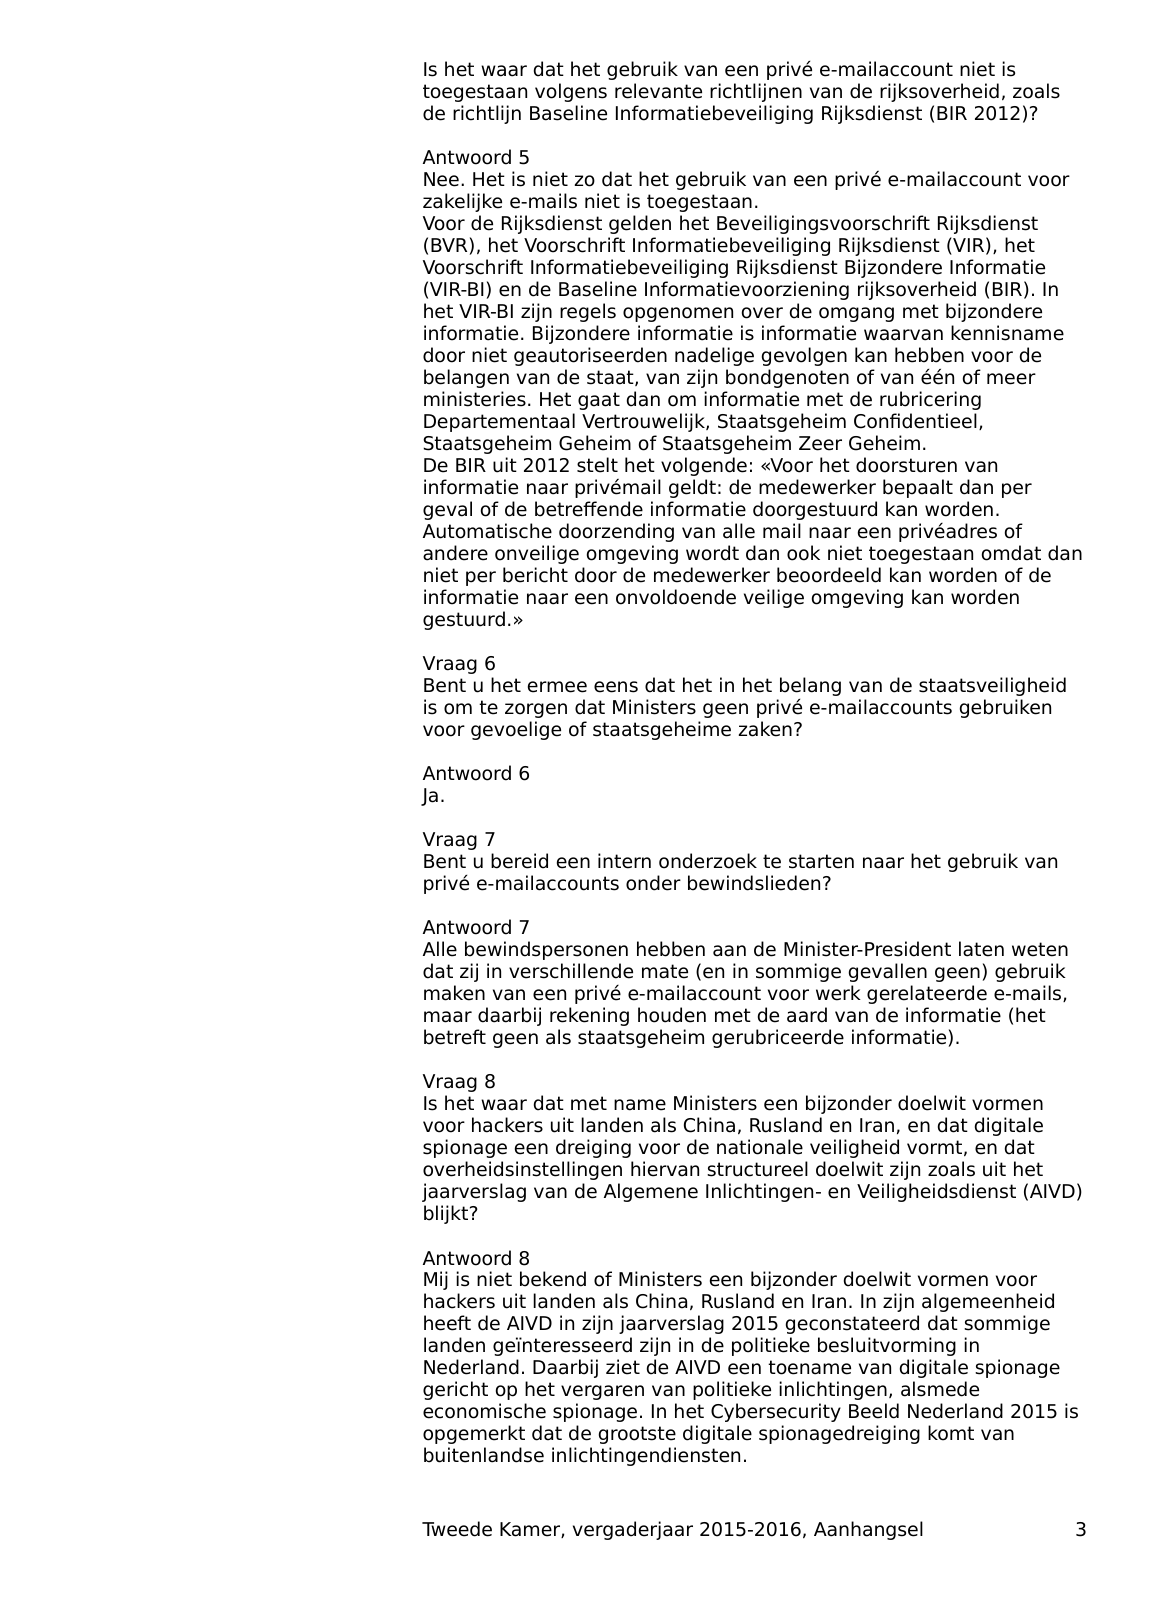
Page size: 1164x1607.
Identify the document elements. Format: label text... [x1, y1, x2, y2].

text Is het waar dat met name Ministers een bijzonder doelwit vormen voor hackers uit landen als China, Rusland en Iran, en dat digitale spionage een dreiging voor de nationale veiligheid vormt, en dat overheidsinstellingen hiervan structureel doelwit zijn zoals uit het jaarverslag van de Algemene Inlichtingen- en Veiligheidsdienst (AIVD) blijkt? [422, 1093, 1087, 1225]
text Voor de Rijksdienst gelden het Beveiligingsvoorschrift Rijksdienst (BVR), het Voorschrift Informatiebeveiliging Rijksdienst (VIR), het Voorschrift Informatiebeveiliging Rijksdienst Bijzondere Informatie (VIR-BI) en de Baseline Informatievoorziening rijksoverheid (BIR). In het VIR-BI zijn regels opgenomen over de omgang met bijzondere informatie. Bijzondere informatie is informatie waarvan kennisname door niet geautoriseerden nadelige gevolgen kan hebben voor de belangen van de staat, van zijn bondgenoten of van één of meer ministeries. Het gaat dan om informatie met de rubricering Departementaal Vertrouwelijk, Staatsgeheim Confidentieel, Staatsgeheim Geheim of Staatsgeheim Zeer Geheim. [422, 213, 1087, 455]
text Mij is niet bekend of Ministers een bijzonder doelwit vormen voor hackers uit landen als China, Rusland en Iran. In zijn algemeenheid heeft de AIVD in zijn jaarverslag 2015 geconstateerd dat sommige landen geïnteresseerd zijn in de politieke besluitvorming in Nederland. Daarbij ziet de AIVD een toename van digitale spionage gericht op het vergaren van politieke inlichtingen, alsmede economische spionage. In het Cybersecurity Beeld Nederland 2015 is opgemerkt dat de grootste digitale spionagedreiging komt van buitenlandse inlichtingendiensten. [422, 1269, 1087, 1467]
text Vraag 6 [422, 653, 1087, 675]
text Alle bewindspersonen hebben aan de Minister-President laten weten dat zij in verschillende mate (en in sommige gevallen geen) gebruik maken van een privé e-mailaccount voor werk gerelateerde e-mails, maar daarbij rekening houden met de aard van de informatie (het betreft geen als staatsgeheim gerubriceerde informatie). [422, 939, 1087, 1049]
text Ja. [422, 785, 1087, 807]
text De BIR uit 2012 stelt het volgende: «Voor het doorsturen van informatie naar privémail geldt: de medewerker bepaalt dan per geval of de betreffende informatie doorgestuurd kan worden. Automatische doorzending van alle mail naar een privéadres of andere onveilige omgeving wordt dan ook niet toegestaan omdat dan niet per bericht door de medewerker beoordeeld kan worden of de informatie naar een onvoldoende veilige omgeving kan worden gestuurd.» [422, 455, 1087, 631]
text Antwoord 6 [422, 763, 1087, 785]
text Antwoord 5 [422, 147, 1087, 169]
text Antwoord 7 [422, 917, 1087, 939]
text Bent u bereid een intern onderzoek te starten naar het gebruik van privé e-mailaccounts onder bewindslieden? [422, 851, 1087, 895]
text Vraag 8 [422, 1071, 1087, 1093]
text Antwoord 8 [422, 1247, 1087, 1269]
text Bent u het ermee eens dat het in het belang van de staatsveiligheid is om te zorgen dat Ministers geen privé e-mailaccounts gebruiken voor gevoelige of staatsgeheime zaken? [422, 675, 1087, 741]
text Vraag 7 [422, 829, 1087, 851]
text Is het waar dat het gebruik van een privé e-mailaccount niet is toegestaan volgens relevante richtlijnen van de rijksoverheid, zoals de richtlijn Baseline Informatiebeveiliging Rijksdienst (BIR 2012)? [422, 59, 1087, 125]
text Nee. Het is niet zo dat het gebruik van een privé e-mailaccount voor zakelijke e-mails niet is toegestaan. [422, 169, 1087, 213]
